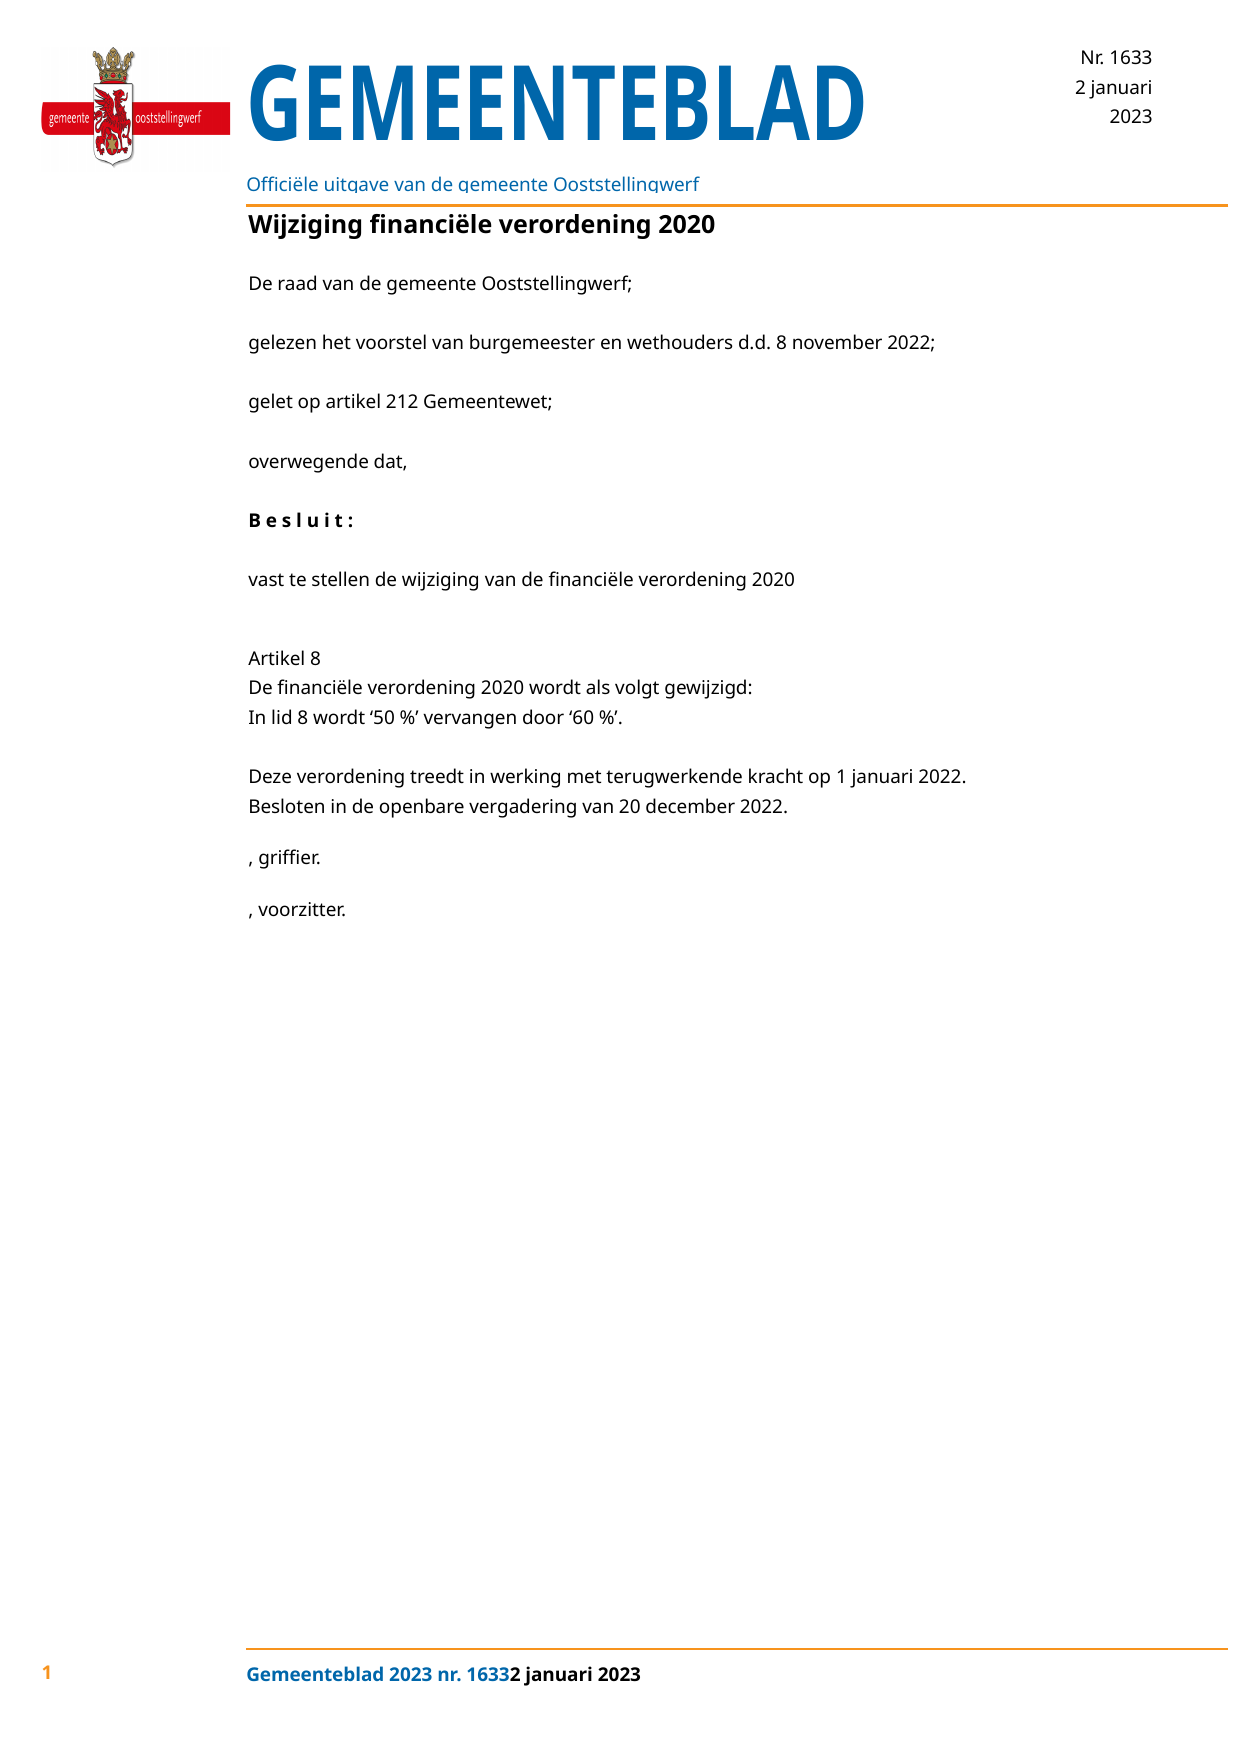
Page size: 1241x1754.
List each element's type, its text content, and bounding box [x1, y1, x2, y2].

text Wijziging financiële verordening 2020 [248, 207, 1152, 241]
text , voorzitter. [248, 896, 1152, 922]
text Besloten in de openbare vergadering van 20 december 2022. [248, 793, 1152, 819]
text gelet op artikel 212 Gemeentewet; [248, 389, 1152, 414]
text Deze verordening treedt in werking met terugwerkende kracht op 1 januari 2022. [248, 763, 1152, 789]
text vast te stellen de wijziging van de financiële verordening 2020 [248, 566, 1152, 592]
text overwegende dat, [248, 448, 1152, 473]
text gelezen het voorstel van burgemeester en wethouders d.d. 8 november 2022; [248, 329, 1152, 355]
text De financiële verordening 2020 wordt als volgt gewijzigd: [248, 674, 1152, 700]
text Artikel 8 [248, 645, 1152, 671]
text In lid 8 wordt ‘50 %’ vervangen door ‘60 %’. [248, 704, 1152, 730]
text , griffier. [248, 844, 1152, 870]
text B e s l u i t : [248, 507, 1152, 533]
picture [41, 47, 231, 172]
text De raad van de gemeente Ooststellingwerf; [248, 270, 1152, 296]
